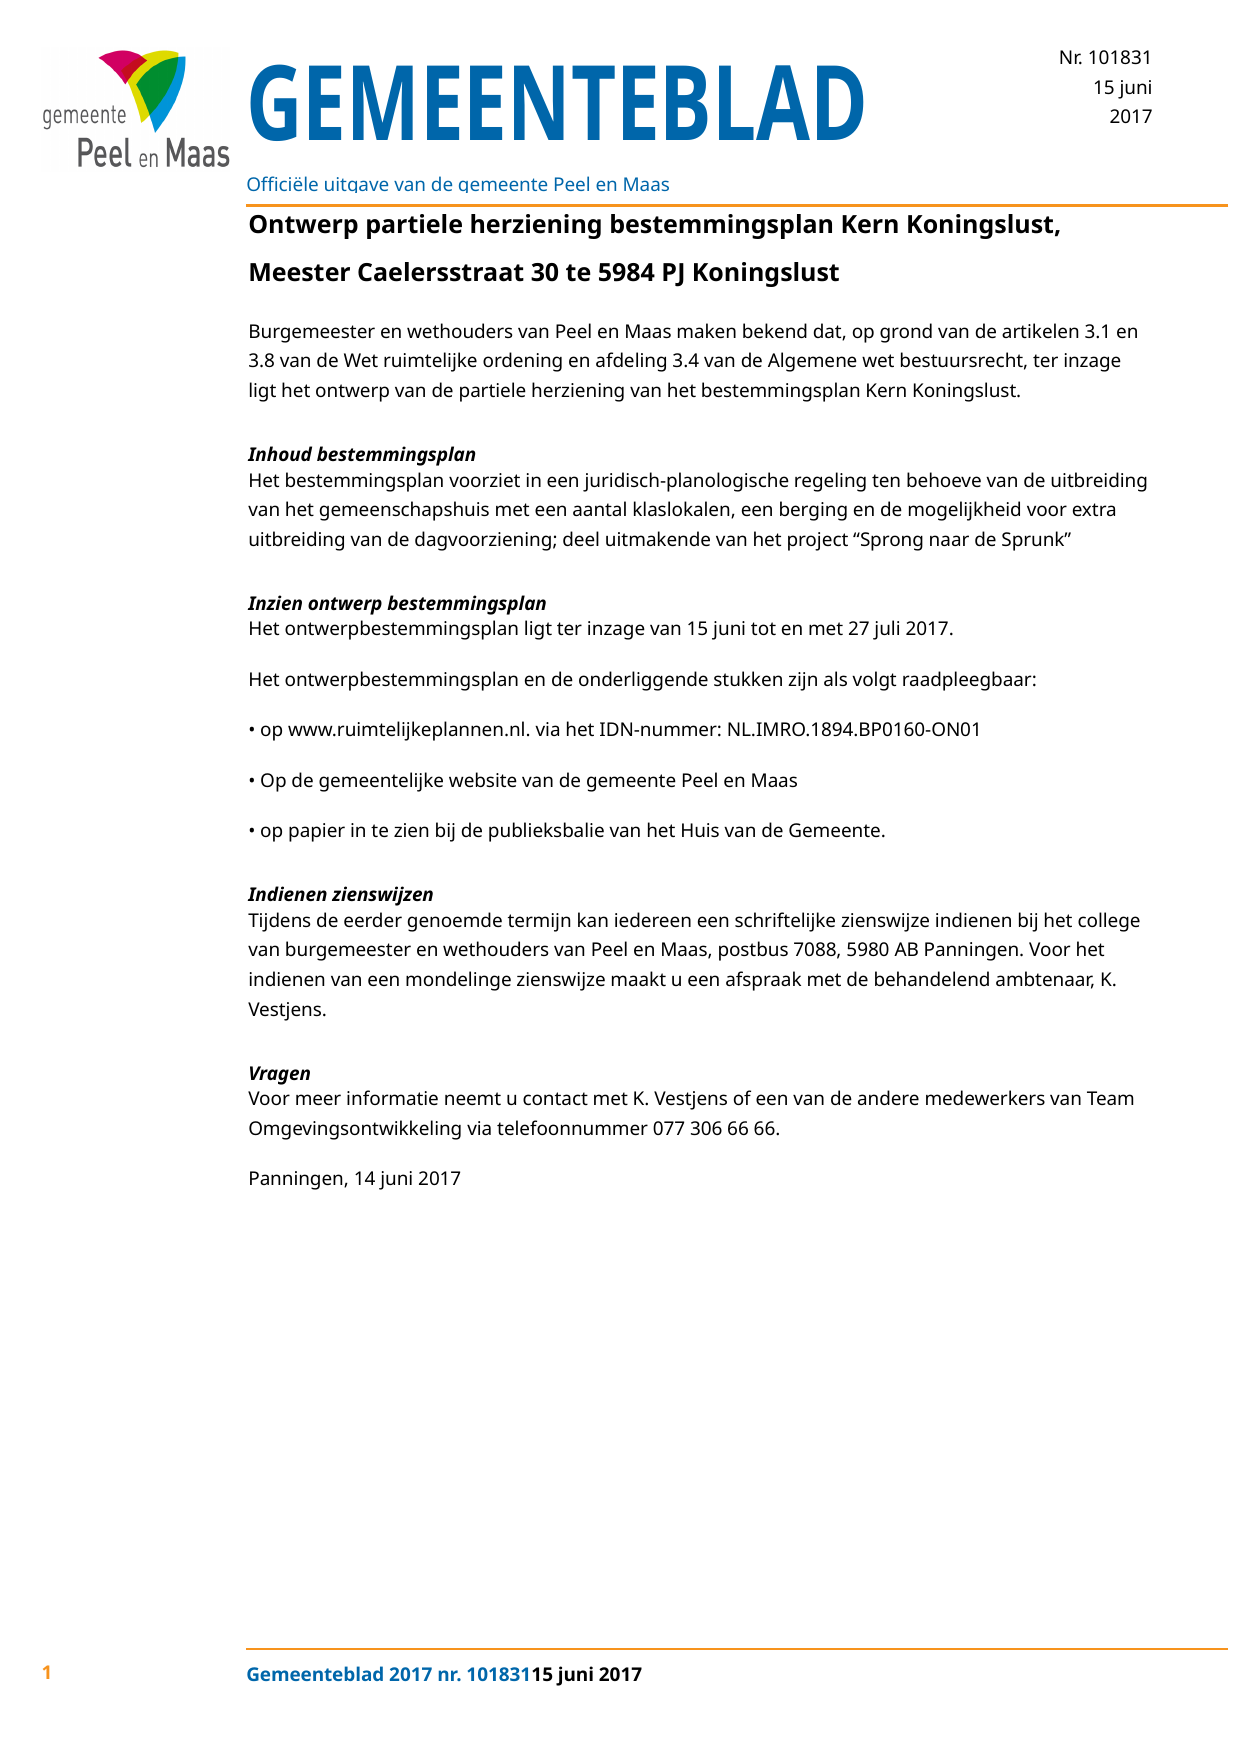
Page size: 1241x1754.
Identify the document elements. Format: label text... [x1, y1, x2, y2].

text Het ontwerpbestemmingsplan en de onderliggende stukken zijn als volgt raadpleegbaar: [248, 666, 1152, 692]
text Inzien ontwerp bestemmingsplan [248, 590, 1152, 616]
text Burgemeester en wethouders van Peel en Maas maken bekend dat, op grond van de artikelen 3.1 en 3.8 van de Wet ruimtelijke ordening en afdeling 3.4 van de Algemene wet bestuursrecht, ter inzage ligt het ontwerp van de partiele herziening van het bestemmingsplan Kern Koningslust. [248, 318, 1152, 403]
picture [41, 47, 231, 172]
text • Op de gemeentelijke website van de gemeente Peel en Maas [248, 767, 1152, 793]
text Indienen zienswijzen [248, 881, 1152, 907]
text Tijdens de eerder genoemde termijn kan iedereen een schriftelijke zienswijze indienen bij het college van burgemeester en wethouders van Peel en Maas, postbus 7088, 5980 AB Panningen. Voor het indienen van een mondelinge zienswijze maakt u een afspraak met de behandelend ambtenaar, K. Vestjens. [248, 907, 1152, 1021]
text Voor meer informatie neemt u contact met K. Vestjens of een van de andere medewerkers van Team Omgevingsontwikkeling via telefoonnummer 077 306 66 66. [248, 1085, 1152, 1141]
text Inhoud bestemmingsplan [248, 441, 1152, 467]
text Vragen [248, 1060, 1152, 1085]
text Het bestemmingsplan voorziet in een juridisch-planologische regeling ten behoeve van de uitbreiding van het gemeenschapshuis met een aantal klaslokalen, een berging en de mogelijkheid voor extra uitbreiding van de dagvoorziening; deel uitmakende van het project “Sprong naar de Sprunk” [248, 467, 1152, 552]
text Het ontwerpbestemmingsplan ligt ter inzage van 15 juni tot en met 27 juli 2017. [248, 616, 1152, 641]
text Ontwerp partiele herziening bestemmingsplan Kern Koningslust, Meester Caelersstraat 30 te 5984 PJ Koningslust [248, 207, 1152, 288]
text Panningen, 14 juni 2017 [248, 1165, 1152, 1191]
text • op www.ruimtelijkeplannen.nl. via het IDN-nummer: NL.IMRO.1894.BP0160-ON01 [248, 716, 1152, 742]
text • op papier in te zien bij de publieksbalie van het Huis van de Gemeente. [248, 817, 1152, 843]
